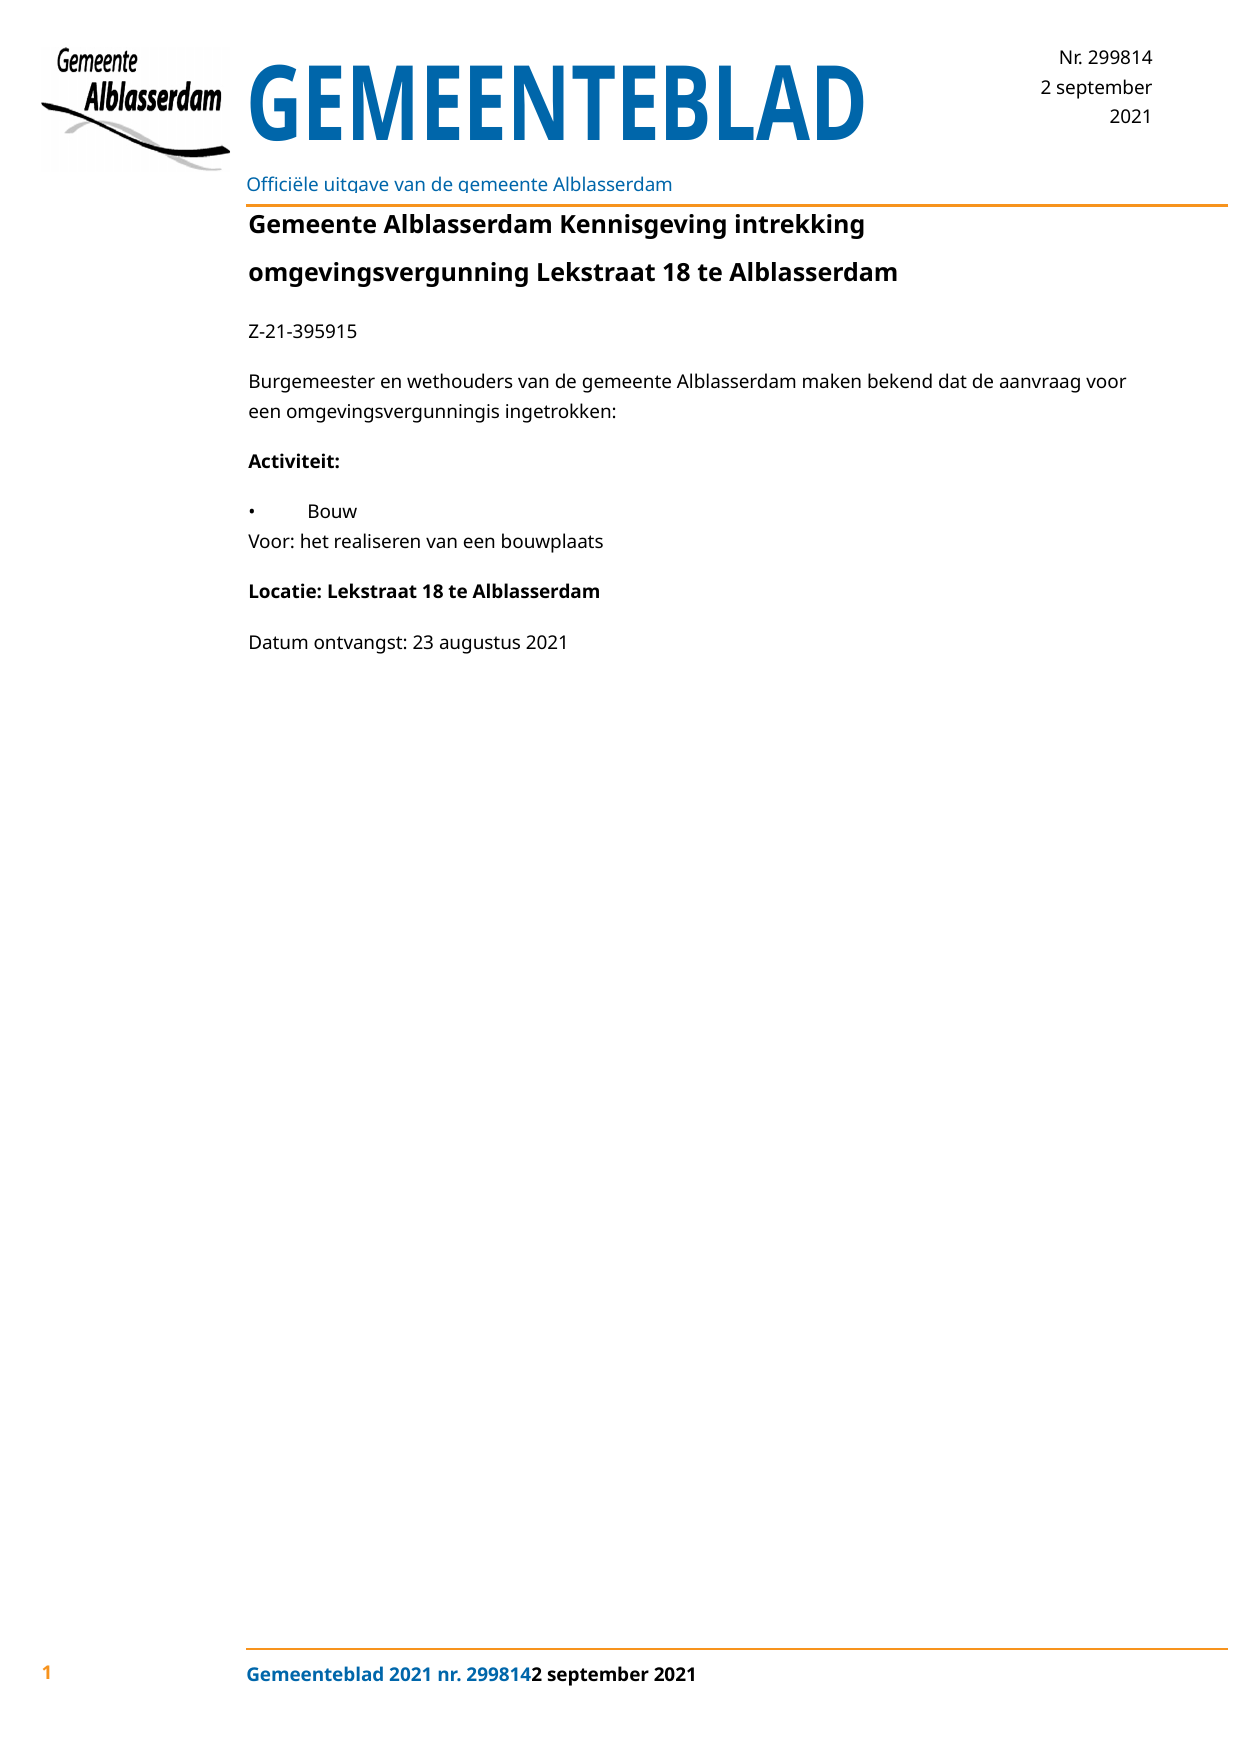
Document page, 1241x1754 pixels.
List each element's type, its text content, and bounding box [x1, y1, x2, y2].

text Datum ontvangst: 23 augustus 2021 [248, 629, 1152, 655]
text Burgemeester en wethouders van de gemeente Alblasserdam maken bekend dat de aanvraag voor een omgevingsvergunningis ingetrokken: [248, 368, 1152, 424]
picture [41, 47, 231, 172]
text Z-21-395915 [248, 318, 1152, 344]
text Voor: het realiseren van een bouwplaats [248, 528, 1152, 554]
text Activiteit: [248, 448, 1152, 474]
text Locatie: Lekstraat 18 te Alblasserdam [248, 579, 1152, 604]
list Bouw [248, 499, 1152, 524]
text Gemeente Alblasserdam Kennisgeving intrekking omgevingsvergunning Lekstraat 18 te Alblasserdam [248, 207, 1152, 288]
